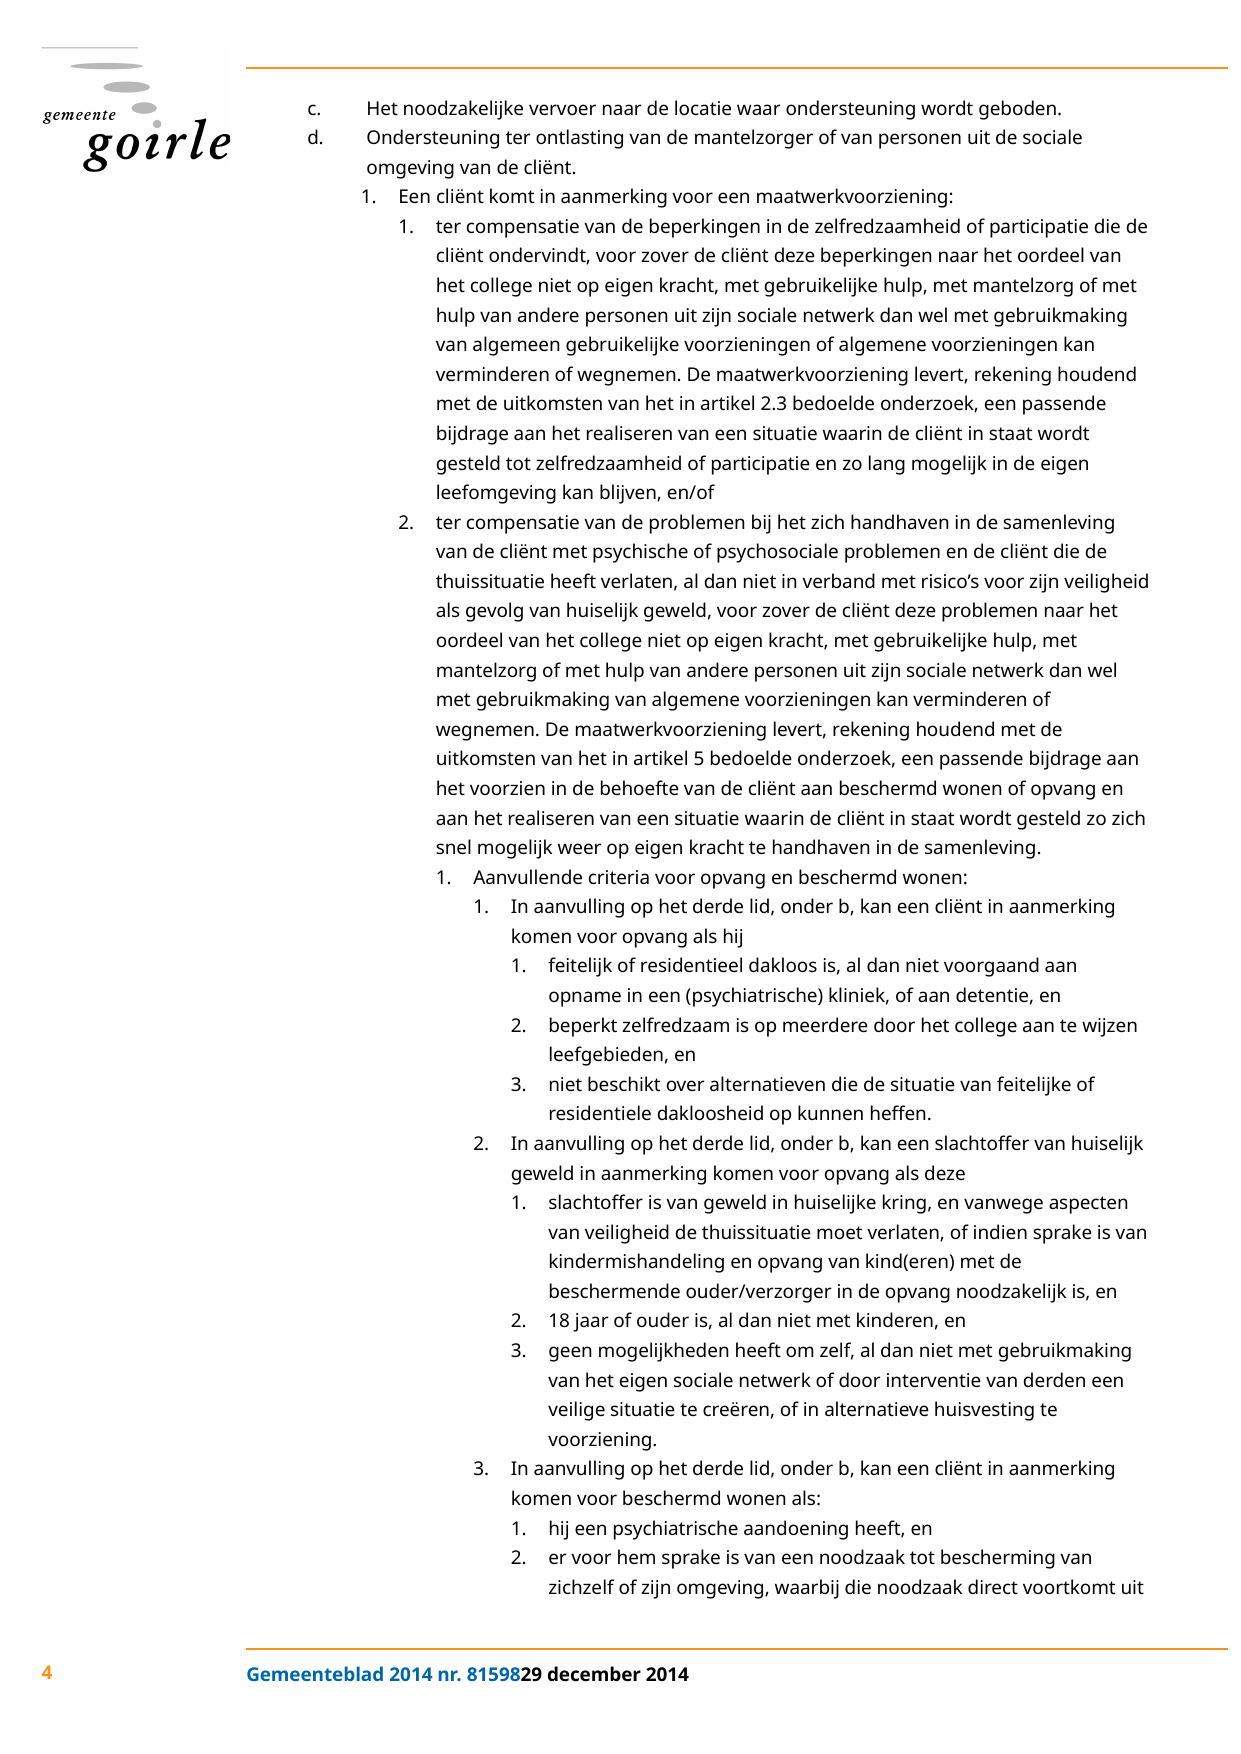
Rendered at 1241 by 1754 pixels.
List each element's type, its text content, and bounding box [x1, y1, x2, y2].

list niet beschikt over alternatieven die de situatie van feitelijke of residentiele dakloosheid op kunnen heffen. [511, 1071, 1152, 1126]
list Aanvullende criteria voor opvang en beschermd wonen: [436, 864, 1152, 890]
list 18 jaar of ouder is, al dan niet met kinderen, en [511, 1308, 1152, 1333]
list ter compensatie van de problemen bij het zich handhaven in de samenleving van de cliënt met psychische of psychosociale problemen en de cliënt die de thuissituatie heeft verlaten, al dan niet in verband met risico’s voor zijn veiligheid als gevolg van huiselijk geweld, voor zover de cliënt deze problemen naar het oordeel van het college niet op eigen kracht, met gebruikelijke hulp, met mantelzorg of met hulp van andere personen uit zijn sociale netwerk dan wel met gebruikmaking van algemene voorzieningen kan verminderen of wegnemen. De maatwerkvoorziening levert, rekening houdend met de uitkomsten van het in artikel 5 bedoelde onderzoek, een passende bijdrage aan het voorzien in de behoefte van de cliënt aan beschermd wonen of opvang en aan het realiseren van een situatie waarin de cliënt in staat wordt gesteld zo zich snel mogelijk weer op eigen kracht te handhaven in de samenleving. [398, 509, 1152, 860]
picture [41, 47, 231, 172]
list Een cliënt komt in aanmerking voor een maatwerkvoorziening: [361, 183, 1152, 209]
list In aanvulling op het derde lid, onder b, kan een cliënt in aanmerking komen voor beschermd wonen als: [473, 1456, 1152, 1511]
list Ondersteuning ter ontlasting van de mantelzorger of van personen uit de sociale omgeving van de cliënt. [307, 124, 1152, 180]
list Het noodzakelijke vervoer naar de locatie waar ondersteuning wordt geboden. [307, 95, 1152, 121]
list beperkt zelfredzaam is op meerdere door het college aan te wijzen leefgebieden, en [511, 1012, 1152, 1067]
list hij een psychiatrische aandoening heeft, en [511, 1515, 1152, 1541]
list ter compensatie van de beperkingen in de zelfredzaamheid of participatie die de cliënt ondervindt, voor zover de cliënt deze beperkingen naar het oordeel van het college niet op eigen kracht, met gebruikelijke hulp, met mantelzorg of met hulp van andere personen uit zijn sociale netwerk dan wel met gebruikmaking van algemeen gebruikelijke voorzieningen of algemene voorzieningen kan verminderen of wegnemen. De maatwerkvoorziening levert, rekening houdend met de uitkomsten van het in artikel 2.3 bedoelde onderzoek, een passende bijdrage aan het realiseren van een situatie waarin de cliënt in staat wordt gesteld tot zelfredzaamheid of participatie en zo lang mogelijk in de eigen leefomgeving kan blijven, en/of [398, 213, 1152, 505]
list er voor hem sprake is van een noodzaak tot bescherming van zichzelf of zijn omgeving, waarbij die noodzaak direct voortkomt uit [511, 1544, 1152, 1600]
list feitelijk of residentieel dakloos is, al dan niet voorgaand aan opname in een (psychiatrische) kliniek, of aan detentie, en [511, 953, 1152, 1008]
list slachtoffer is van geweld in huiselijke kring, en vanwege aspecten van veiligheid de thuissituatie moet verlaten, of indien sprake is van kindermishandeling en opvang van kind(eren) met de beschermende ouder/verzorger in de opvang noodzakelijk is, en [511, 1189, 1152, 1304]
list In aanvulling op het derde lid, onder b, kan een slachtoffer van huiselijk geweld in aanmerking komen voor opvang als deze [473, 1130, 1152, 1186]
list geen mogelijkheden heeft om zelf, al dan niet met gebruikmaking van het eigen sociale netwerk of door interventie van derden een veilige situatie te creëren, of in alternatieve huisvesting te voorziening. [511, 1337, 1152, 1452]
list In aanvulling op het derde lid, onder b, kan een cliënt in aanmerking komen voor opvang als hij [473, 893, 1152, 949]
